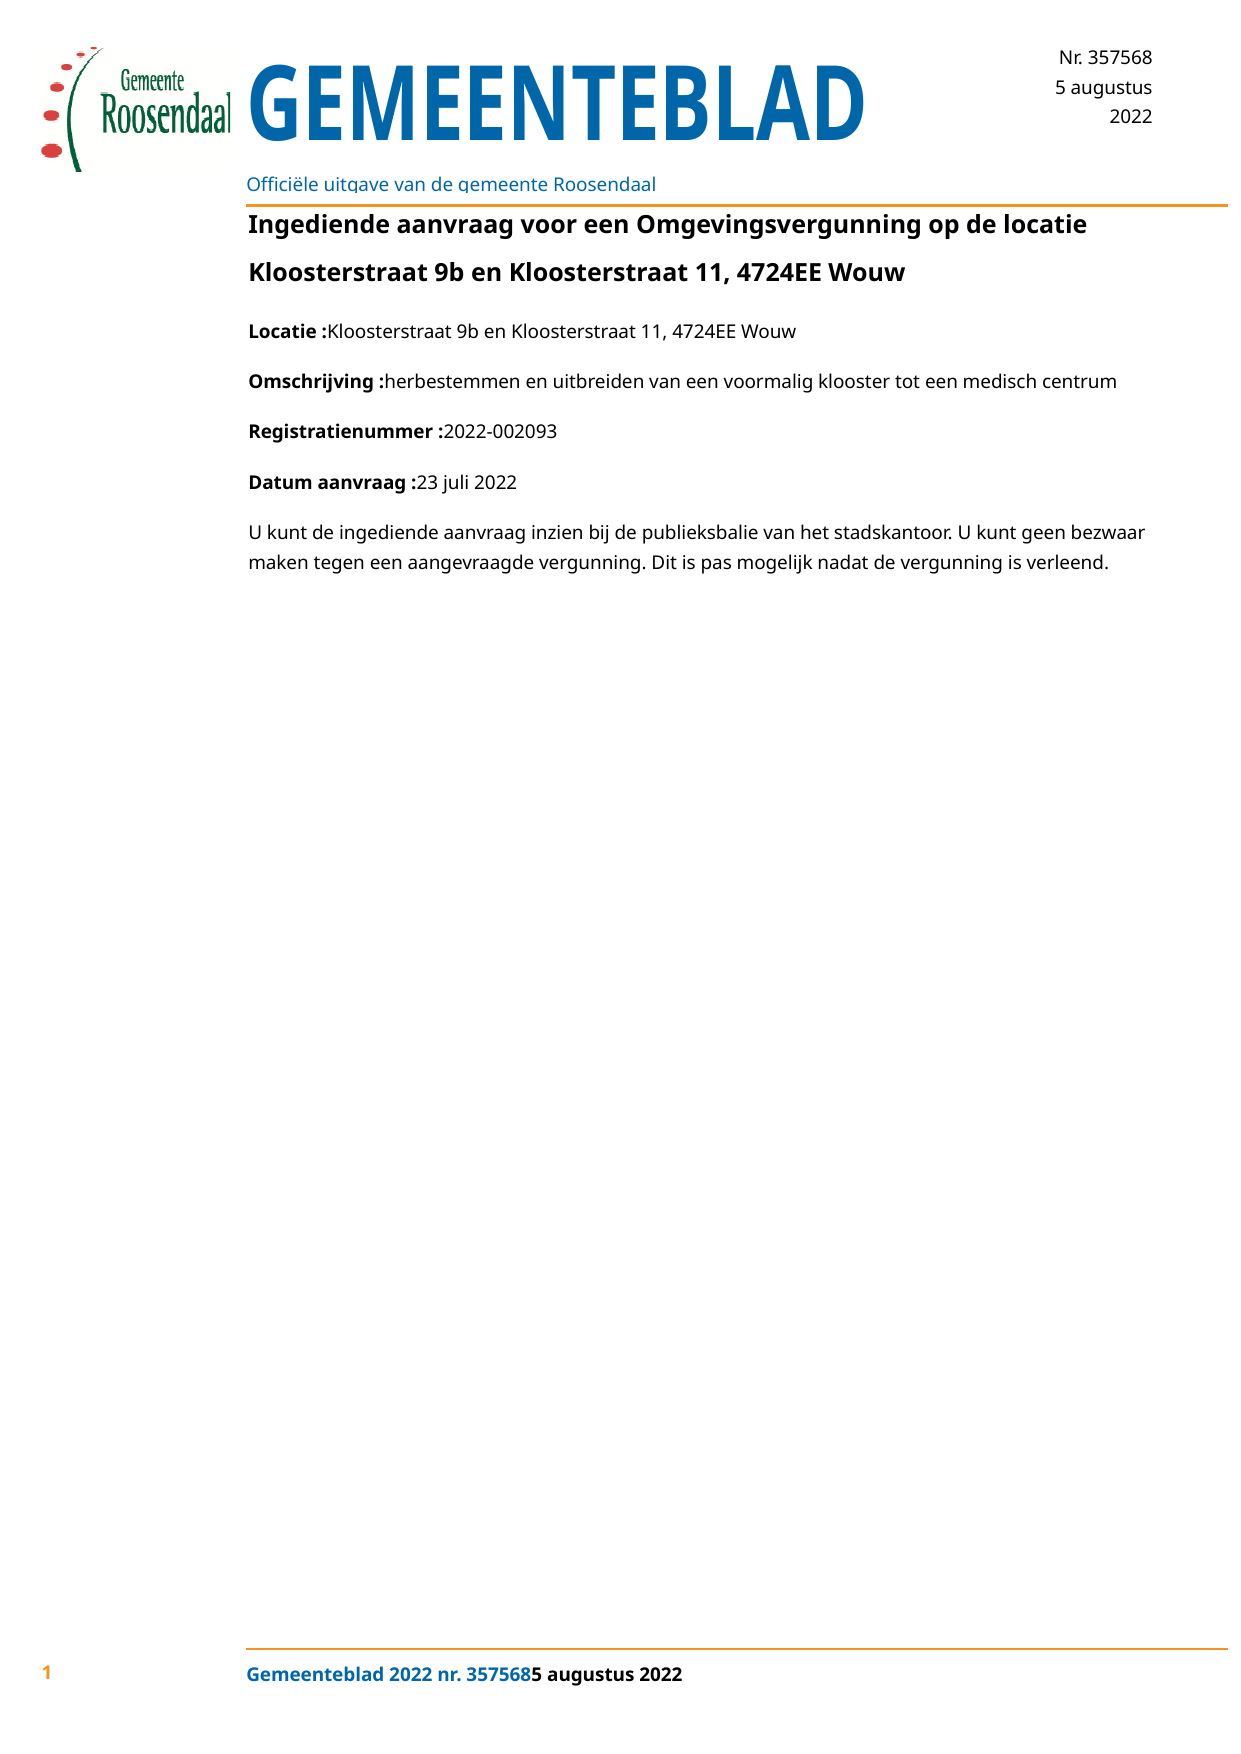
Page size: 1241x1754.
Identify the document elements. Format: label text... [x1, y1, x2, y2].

text U kunt de ingediende aanvraag inzien bij de publieksbalie van het stadskantoor. U kunt geen bezwaar maken tegen een aangevraagde vergunning. Dit is pas mogelijk nadat de vergunning is verleend. [248, 519, 1152, 575]
text Locatie :Kloosterstraat 9b en Kloosterstraat 11, 4724EE Wouw [248, 318, 1152, 344]
text Datum aanvraag :23 juli 2022 [248, 469, 1152, 495]
picture [41, 47, 231, 172]
text Ingediende aanvraag voor een Omgevingsvergunning op de locatie Kloosterstraat 9b en Kloosterstraat 11, 4724EE Wouw [248, 207, 1152, 288]
text Omschrijving :herbestemmen en uitbreiden van een voormalig klooster tot een medisch centrum [248, 368, 1152, 394]
text Registratienummer :2022-002093 [248, 419, 1152, 444]
